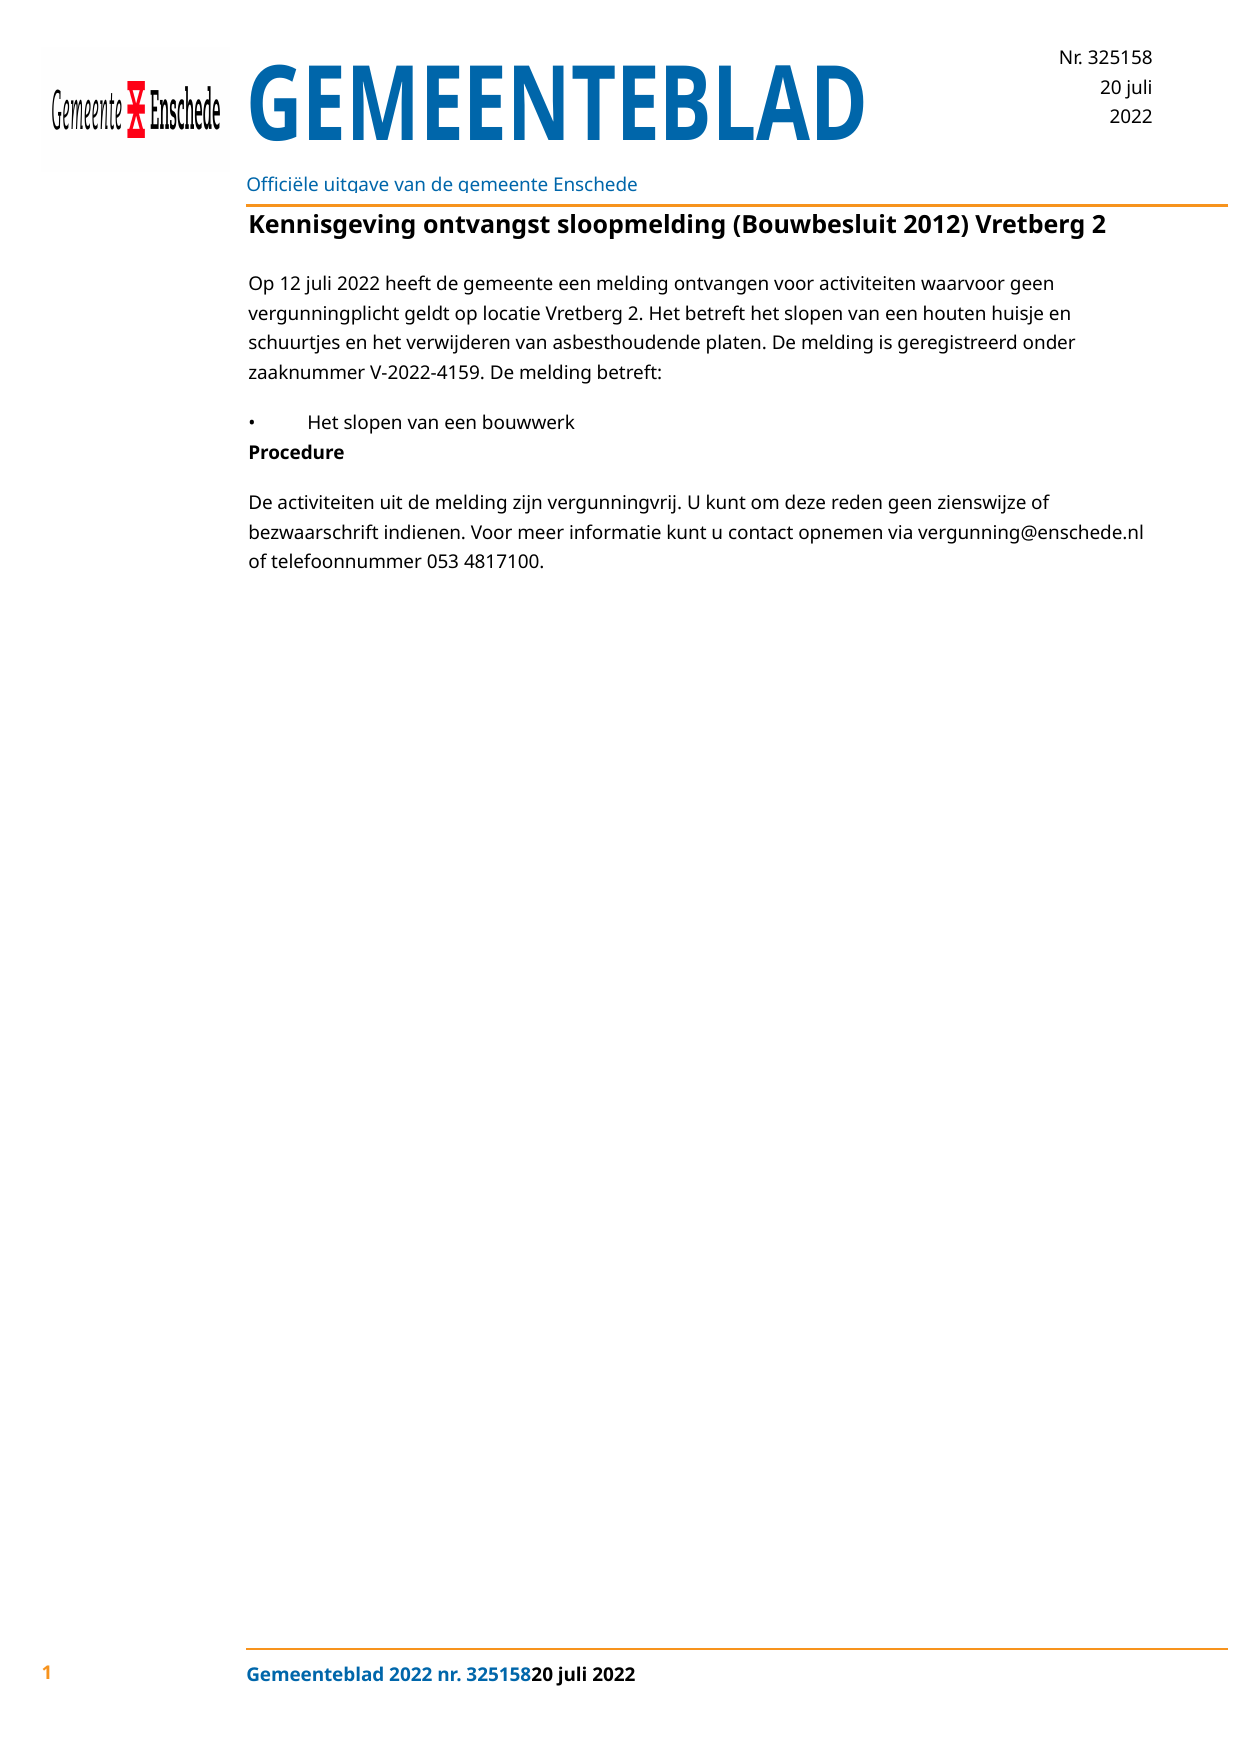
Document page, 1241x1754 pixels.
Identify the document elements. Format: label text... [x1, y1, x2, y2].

list Het slopen van een bouwwerk [248, 409, 1152, 435]
text Op 12 juli 2022 heeft de gemeente een melding ontvangen voor activiteiten waarvoor geen vergunningplicht geldt op locatie Vretberg 2. Het betreft het slopen van een houten huisje en schuurtjes en het verwijderen van asbesthoudende platen. De melding is geregistreerd onder zaaknummer V-2022-4159. De melding betreft: [248, 270, 1152, 385]
text Kennisgeving ontvangst sloopmelding (Bouwbesluit 2012) Vretberg 2 [248, 207, 1152, 241]
text De activiteiten uit de melding zijn vergunningvrij. U kunt om deze reden geen zienswijze of bezwaarschrift indienen. Voor meer informatie kunt u contact opnemen via vergunning@enschede.nl of telefoonnummer 053 4817100. [248, 489, 1152, 574]
picture [41, 47, 231, 172]
text Procedure [248, 439, 1152, 465]
